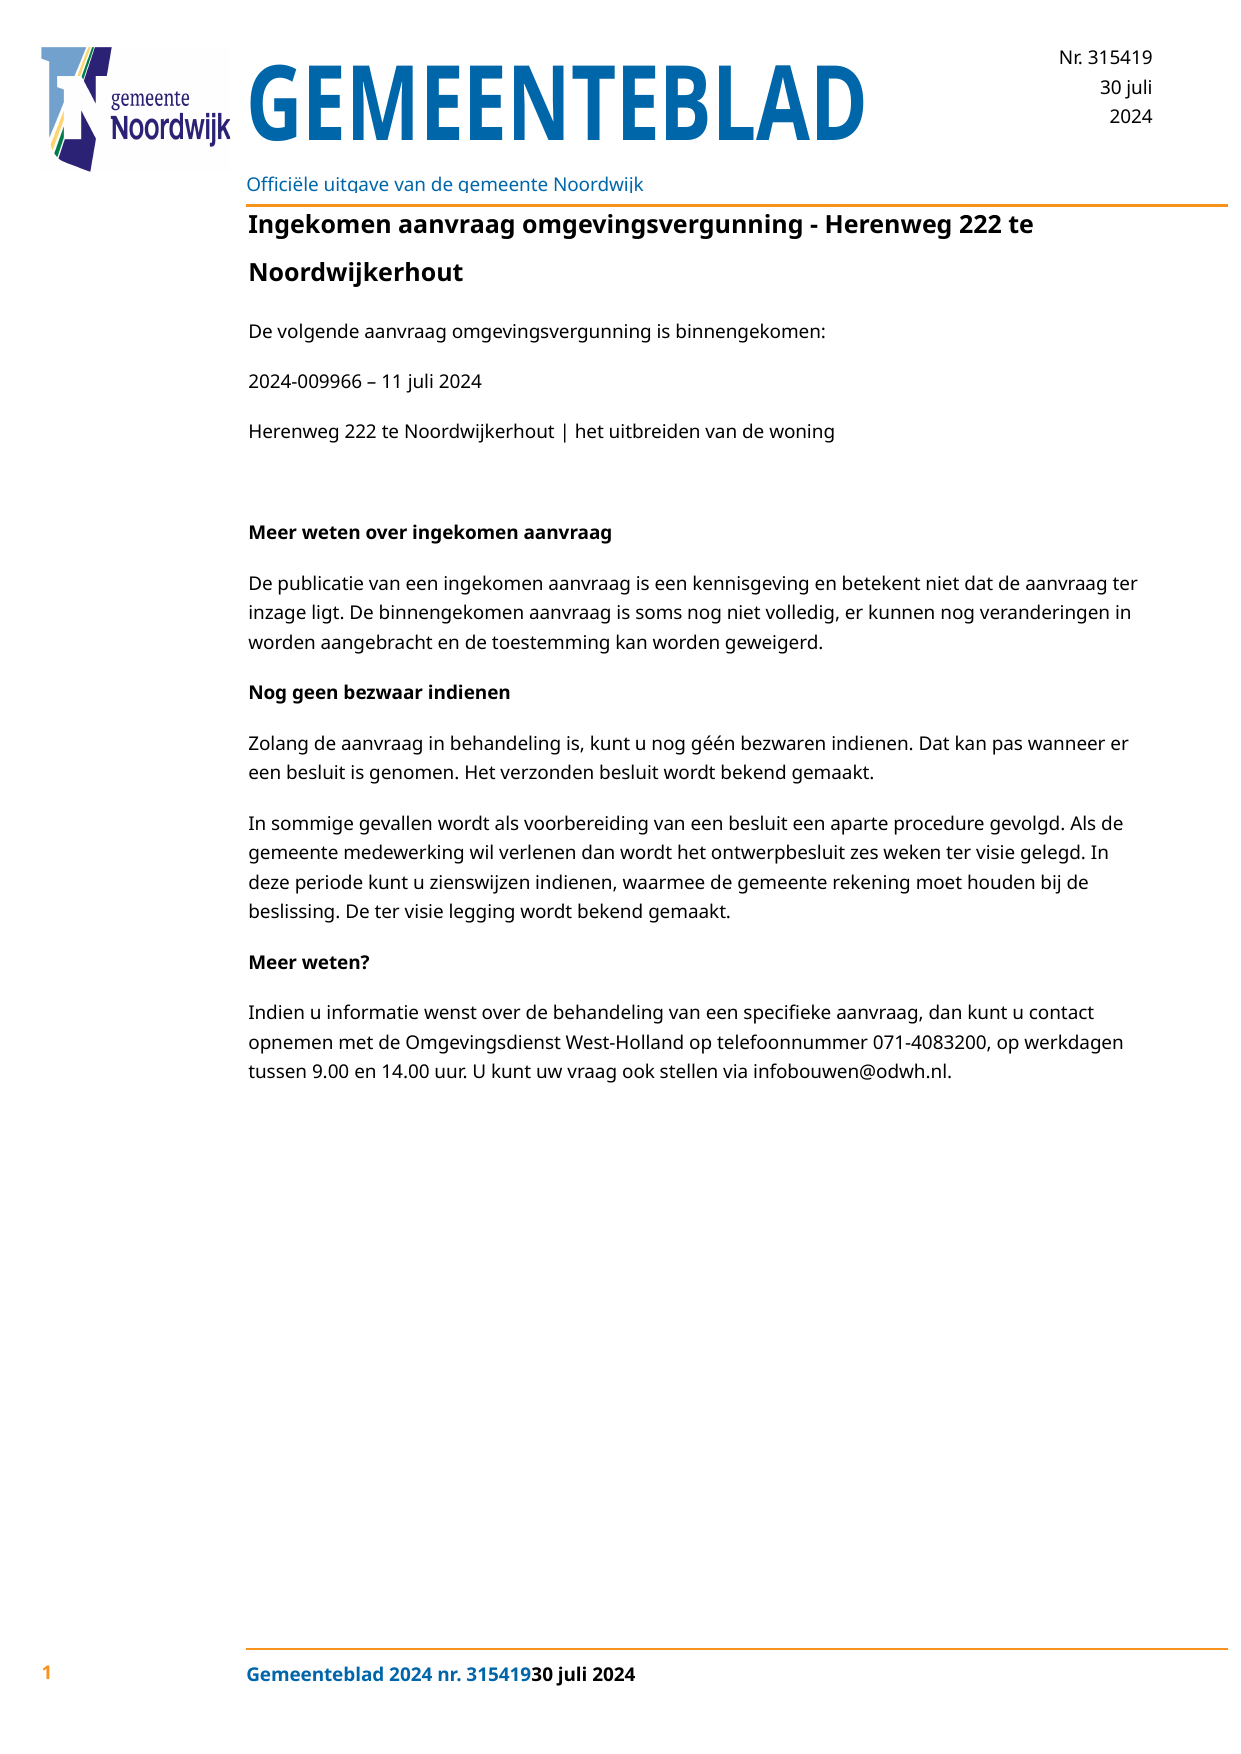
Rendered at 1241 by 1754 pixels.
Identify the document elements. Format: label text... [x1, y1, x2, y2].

text In sommige gevallen wordt als voorbereiding van een besluit een aparte procedure gevolgd. Als de gemeente medewerking wil verlenen dan wordt het ontwerpbesluit zes weken ter visie gelegd. In deze periode kunt u zienswijzen indienen, waarmee de gemeente rekening moet houden bij de beslissing. De ter visie legging wordt bekend gemaakt. [248, 810, 1152, 924]
text 2024-009966 – 11 juli 2024 [248, 368, 1152, 394]
text Herenweg 222 te Noordwijkerhout | het uitbreiden van de woning [248, 419, 1152, 444]
text Meer weten over ingekomen aanvraag [248, 519, 1152, 545]
picture [41, 47, 231, 172]
text Meer weten? [248, 949, 1152, 975]
text De volgende aanvraag omgevingsvergunning is binnengekomen: [248, 318, 1152, 344]
text Indien u informatie wenst over de behandeling van een specifieke aanvraag, dan kunt u contact opnemen met de Omgevingsdienst West-Holland op telefoonnummer 071-4083200, op werkdagen tussen 9.00 en 14.00 uur. U kunt uw vraag ook stellen via infobouwen@odwh.nl. [248, 999, 1152, 1084]
text Ingekomen aanvraag omgevingsvergunning - Herenweg 222 te Noordwijkerhout [248, 207, 1152, 288]
text Zolang de aanvraag in behandeling is, kunt u nog géén bezwaren indienen. Dat kan pas wanneer er een besluit is genomen. Het verzonden besluit wordt bekend gemaakt. [248, 730, 1152, 785]
text Nog geen bezwaar indienen [248, 679, 1152, 705]
text De publicatie van een ingekomen aanvraag is een kennisgeving en betekent niet dat de aanvraag ter inzage ligt. De binnengekomen aanvraag is soms nog niet volledig, er kunnen nog veranderingen in worden aangebracht en de toestemming kan worden geweigerd. [248, 570, 1152, 655]
